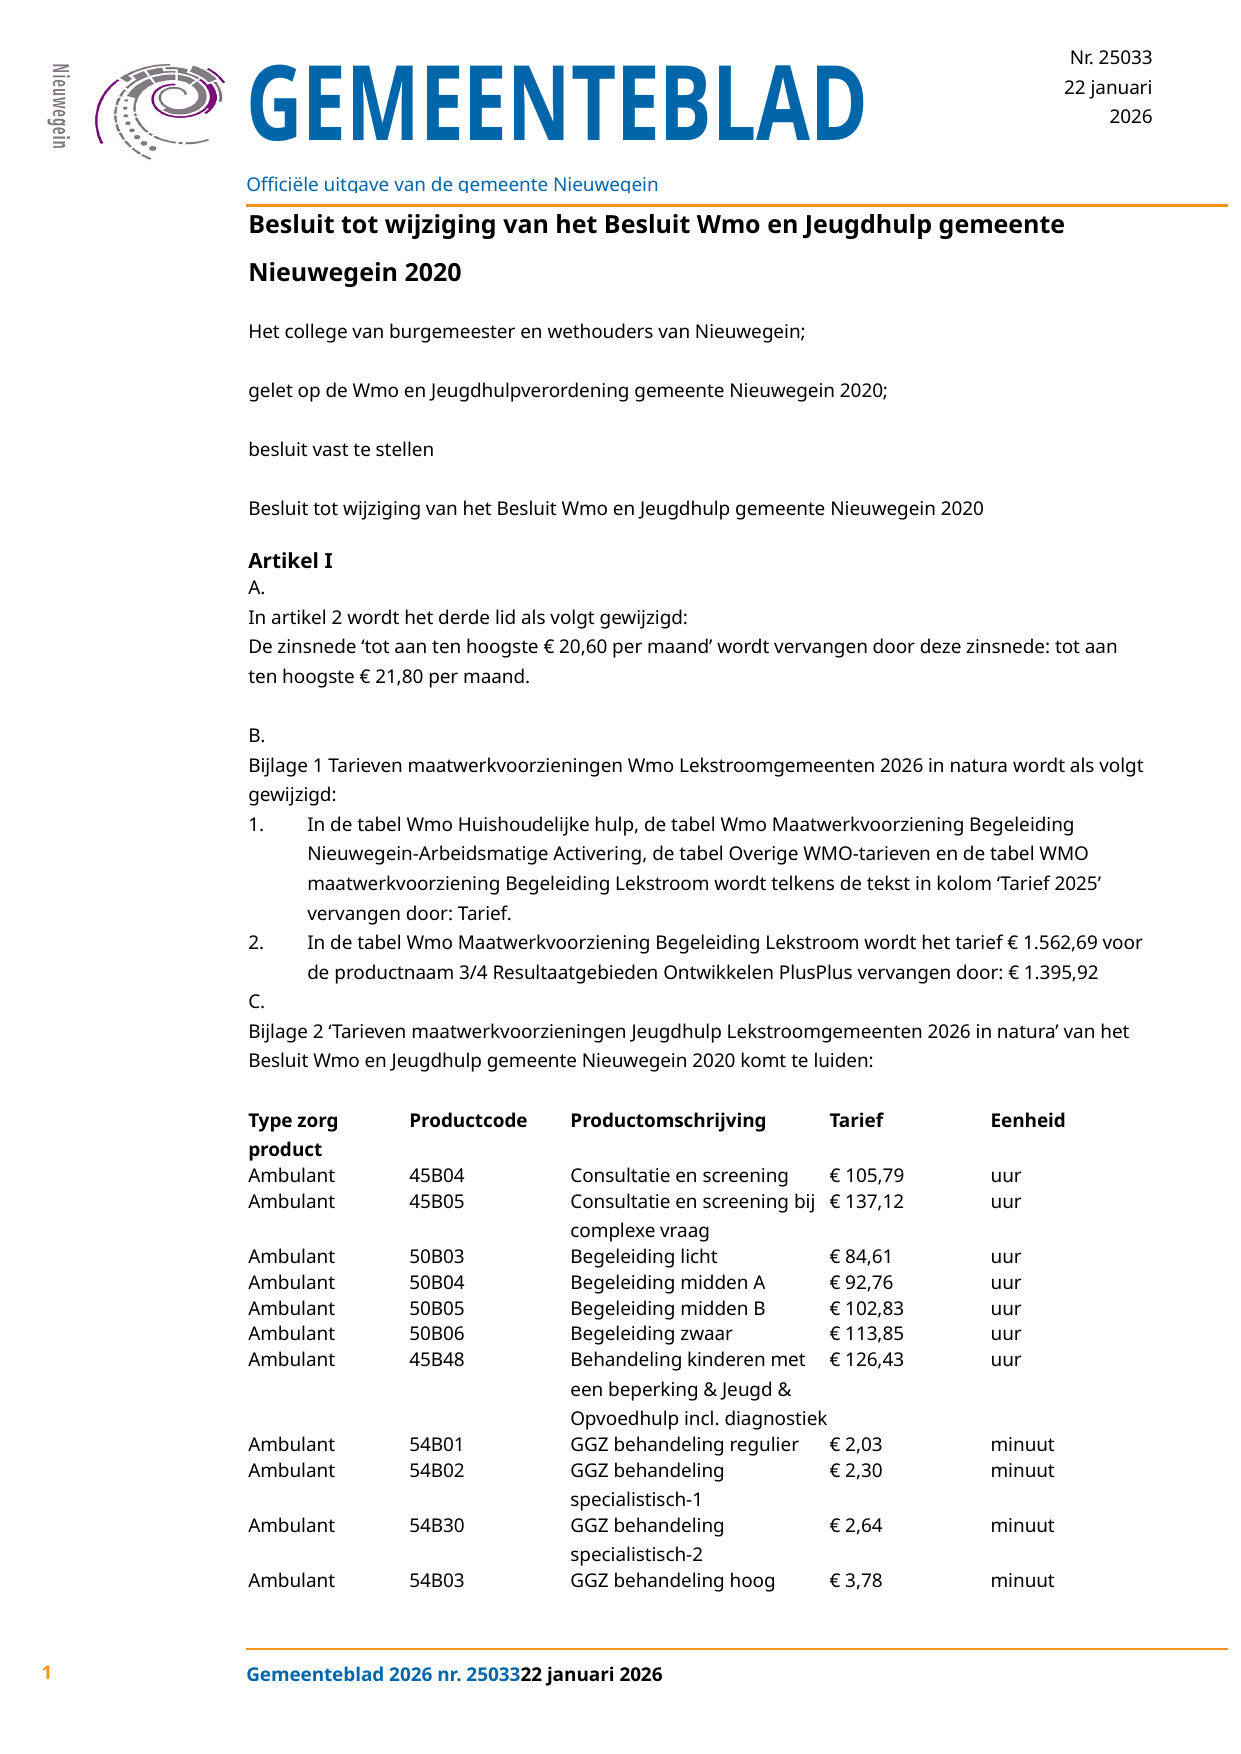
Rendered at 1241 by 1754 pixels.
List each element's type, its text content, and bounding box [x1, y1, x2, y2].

table_cell 45B05 [409, 1188, 570, 1243]
table_cell 45B48 [409, 1346, 570, 1431]
table_cell Ambulant [248, 1243, 409, 1269]
text Bijlage 1 Tarieven maatwerkvoorzieningen Wmo Lekstroomgemeenten 2026 in natura wordt als volgt gewijzigd: [248, 752, 1152, 807]
text Bijlage 2 ‘Tarieven maatwerkvoorzieningen Jeugdhulp Lekstroomgemeenten 2026 in natura’ van het Besluit Wmo en Jeugdhulp gemeente Nieuwegein 2020 komt te luiden: [248, 1018, 1152, 1073]
table_cell Ambulant [248, 1512, 409, 1567]
table_cell GGZ behandeling regulier [570, 1431, 829, 1457]
list In de tabel Wmo Maatwerkvoorziening Begeleiding Lekstroom wordt het tarief € 1.562,69 voor de productnaam 3/4 Resultaatgebieden Ontwikkelen PlusPlus vervangen door: € 1.395,92 [248, 929, 1152, 984]
table_cell € 137,12 [829, 1188, 990, 1243]
table_cell GGZ behandeling specialistisch-2 [570, 1512, 829, 1567]
text De zinsnede ‘tot aan ten hoogste € 20,60 per maand’ wordt vervangen door deze zinsnede: tot aan ten hoogste € 21,80 per maand. [248, 633, 1152, 689]
table_cell minuut [990, 1457, 1152, 1512]
table_cell uur [990, 1295, 1152, 1320]
table_cell GGZ behandeling hoog [570, 1568, 829, 1593]
table_cell 45B04 [409, 1162, 570, 1188]
list In de tabel Wmo Huishoudelijke hulp, de tabel Wmo Maatwerkvoorziening Begeleiding Nieuwegein-Arbeidsmatige Activering, de tabel Overige WMO-tarieven en de tabel WMO maatwerkvoorziening Begeleiding Lekstroom wordt telkens de tekst in kolom ‘Tarief 2025’ vervangen door: Tarief. [248, 811, 1152, 925]
table_cell Ambulant [248, 1431, 409, 1457]
table_cell € 113,85 [829, 1320, 990, 1346]
text gelet op de Wmo en Jeugdhulpverordening gemeente Nieuwegein 2020; [248, 377, 1152, 403]
text Besluit tot wijziging van het Besluit Wmo en Jeugdhulp gemeente Nieuwegein 2020 [248, 495, 1152, 521]
table_cell minuut [990, 1568, 1152, 1593]
table_cell 54B01 [409, 1431, 570, 1457]
table_cell 50B05 [409, 1295, 570, 1320]
table_cell 54B03 [409, 1568, 570, 1593]
table_cell Ambulant [248, 1568, 409, 1593]
table_cell Ambulant [248, 1162, 409, 1188]
table_header Tarief [829, 1107, 990, 1162]
table_cell GGZ behandeling specialistisch-1 [570, 1457, 829, 1512]
table_cell 54B30 [409, 1512, 570, 1567]
table_header Productomschrijving [570, 1107, 829, 1162]
text besluit vast te stellen [248, 436, 1152, 462]
table_cell 50B04 [409, 1269, 570, 1295]
table_header Type zorg product [248, 1107, 409, 1162]
table_cell 50B06 [409, 1320, 570, 1346]
text A. [248, 574, 1152, 600]
table_cell Begeleiding midden B [570, 1295, 829, 1320]
table_cell 50B03 [409, 1243, 570, 1269]
table_cell € 2,64 [829, 1512, 990, 1567]
table_cell € 3,78 [829, 1568, 990, 1593]
table_cell € 105,79 [829, 1162, 990, 1188]
table_cell Ambulant [248, 1269, 409, 1295]
table_header Eenheid [990, 1107, 1152, 1162]
text B. [248, 722, 1152, 748]
text In artikel 2 wordt het derde lid als volgt gewijzigd: [248, 604, 1152, 629]
table_cell Ambulant [248, 1346, 409, 1431]
table_cell € 84,61 [829, 1243, 990, 1269]
text Het college van burgemeester en wethouders van Nieuwegein; [248, 318, 1152, 344]
table_cell minuut [990, 1431, 1152, 1457]
table_cell € 92,76 [829, 1269, 990, 1295]
table_cell € 2,30 [829, 1457, 990, 1512]
table_cell € 2,03 [829, 1431, 990, 1457]
table_cell minuut [990, 1512, 1152, 1567]
text C. [248, 988, 1152, 1014]
picture [41, 47, 231, 172]
table_cell Ambulant [248, 1295, 409, 1320]
table_cell Consultatie en screening bij complexe vraag [570, 1188, 829, 1243]
table_cell € 126,43 [829, 1346, 990, 1431]
table_cell Ambulant [248, 1188, 409, 1243]
table_cell uur [990, 1269, 1152, 1295]
table_header Productcode [409, 1107, 570, 1162]
table_cell Begeleiding midden A [570, 1269, 829, 1295]
table_cell Consultatie en screening [570, 1162, 829, 1188]
text Artikel I [248, 546, 1152, 574]
table_cell Ambulant [248, 1320, 409, 1346]
text Besluit tot wijziging van het Besluit Wmo en Jeugdhulp gemeente Nieuwegein 2020 [248, 207, 1152, 288]
table_cell Ambulant [248, 1457, 409, 1512]
table_cell Begeleiding zwaar [570, 1320, 829, 1346]
table_cell uur [990, 1346, 1152, 1431]
table_cell Behandeling kinderen met een beperking & Jeugd & Opvoedhulp incl. diagnostiek [570, 1346, 829, 1431]
table_cell uur [990, 1320, 1152, 1346]
table_cell Begeleiding licht [570, 1243, 829, 1269]
table_cell € 102,83 [829, 1295, 990, 1320]
table_cell uur [990, 1162, 1152, 1188]
table_cell uur [990, 1188, 1152, 1243]
table_cell 54B02 [409, 1457, 570, 1512]
table_cell uur [990, 1243, 1152, 1269]
